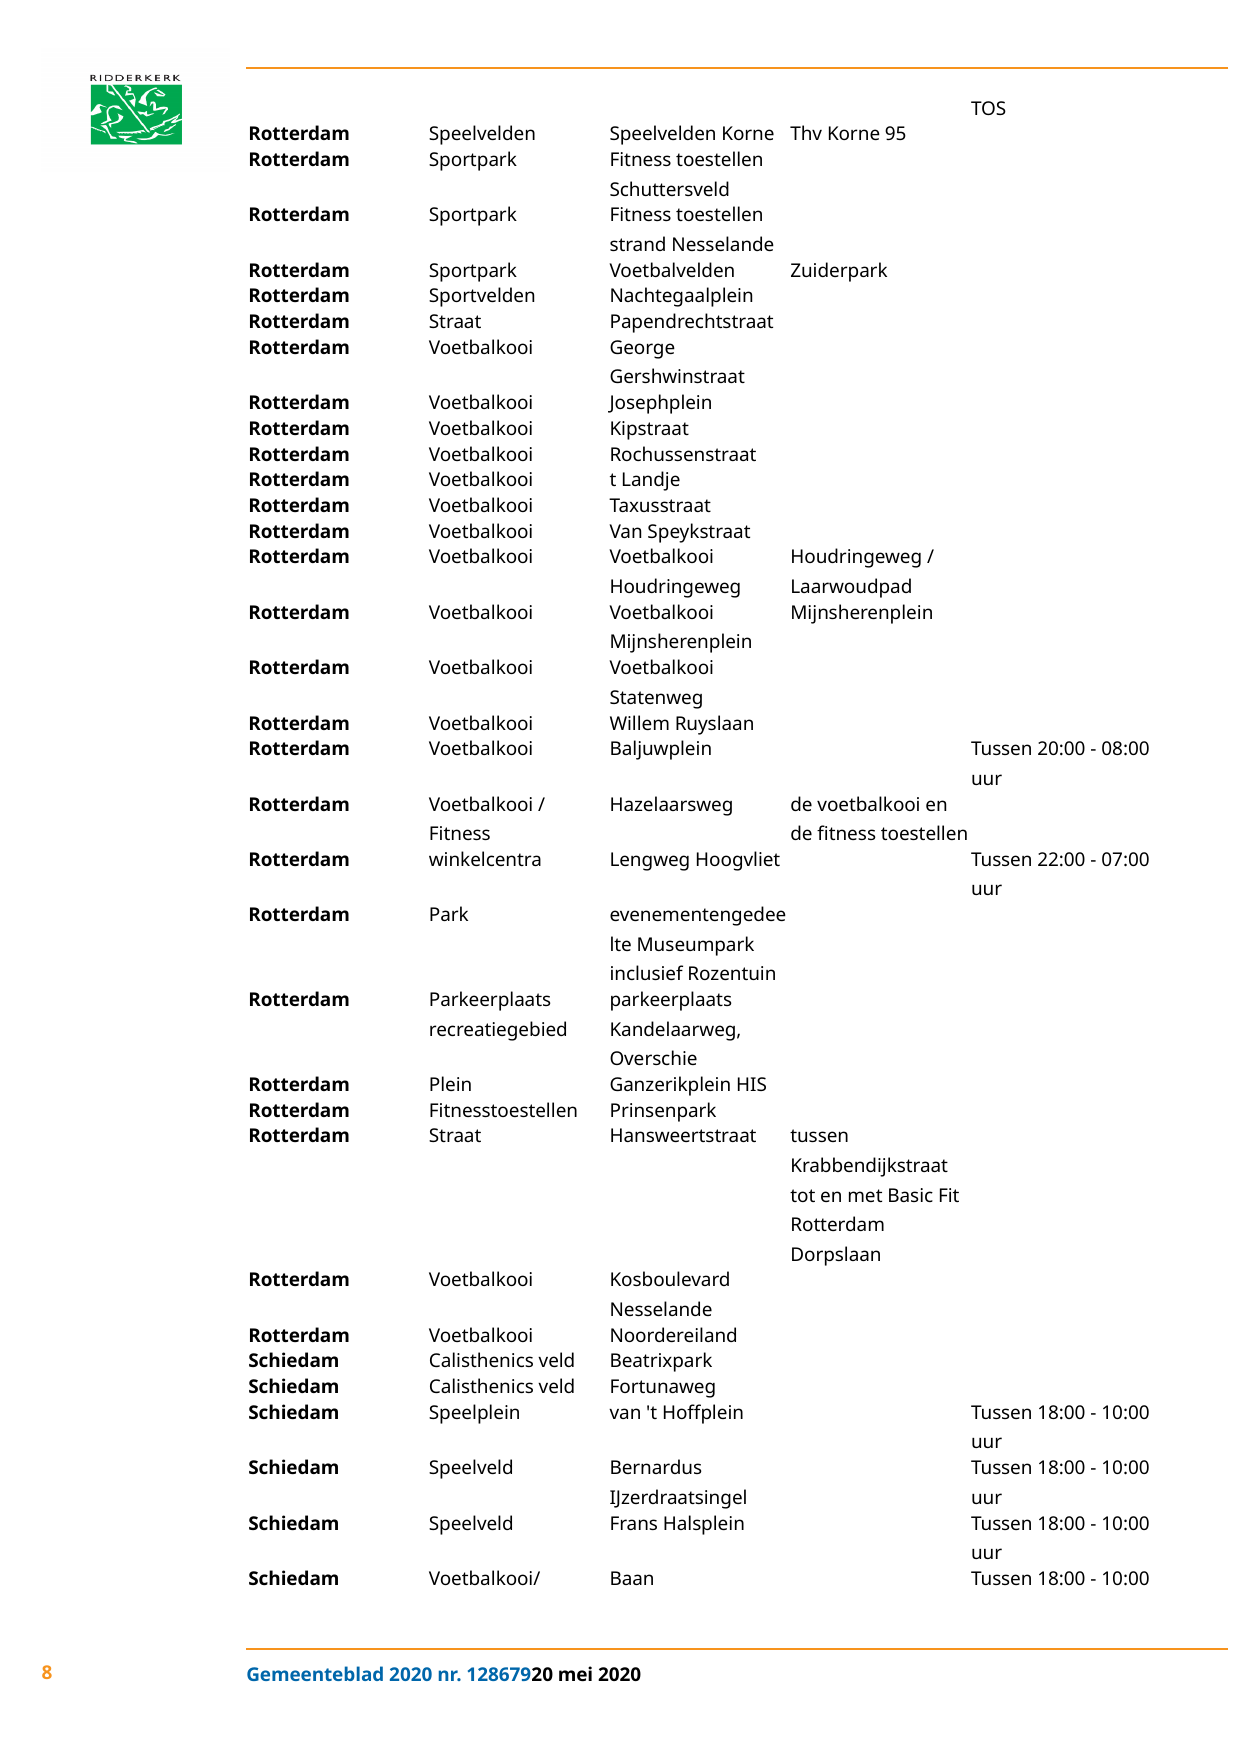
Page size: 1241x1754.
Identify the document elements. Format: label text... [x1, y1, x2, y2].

table_cell [790, 283, 971, 308]
table_cell Prinsenpark [609, 1097, 790, 1123]
table_cell parkeerplaats Kandelaarweg, Overschie [609, 986, 790, 1071]
table_cell Kipstraat [609, 415, 790, 441]
table_cell [790, 95, 971, 121]
picture [41, 47, 231, 172]
table_cell Sportpark [429, 146, 609, 202]
table_cell [790, 846, 971, 901]
table_cell [971, 1071, 1152, 1097]
table_cell [248, 95, 429, 121]
table_cell Rotterdam [248, 1097, 429, 1123]
table_cell Frans Halsplein [609, 1510, 790, 1565]
table_cell [971, 121, 1152, 146]
table_cell [971, 544, 1152, 599]
table_cell Voetbalkooi Statenweg [609, 654, 790, 710]
table_cell t Landje [609, 467, 790, 492]
table_cell Hazelaarsweg [609, 791, 790, 846]
table_cell George Gershwinstraat [609, 334, 790, 389]
table_cell Ganzerikplein HIS [609, 1071, 790, 1097]
table_cell [790, 1399, 971, 1454]
table_cell [971, 791, 1152, 846]
table_cell Voetbalkooi [429, 710, 609, 735]
table_cell [790, 518, 971, 544]
table_cell [790, 1348, 971, 1373]
table_cell Rotterdam [248, 710, 429, 735]
table_cell [790, 334, 971, 389]
table_cell Rotterdam [248, 735, 429, 791]
table_cell Tussen 18:00 - 10:00 uur [971, 1455, 1152, 1510]
table_cell winkelcentra [429, 846, 609, 901]
table_cell Rotterdam [248, 467, 429, 492]
table_cell [790, 1267, 971, 1322]
table_cell [790, 986, 971, 1071]
table_cell [971, 283, 1152, 308]
table_cell [971, 257, 1152, 283]
table_cell Voetbalkooi [429, 415, 609, 441]
table_cell [971, 654, 1152, 710]
table_cell [790, 901, 971, 986]
table_cell TOS [971, 95, 1152, 121]
table_cell de voetbalkooi en de fitness toestellen [790, 791, 971, 846]
table_cell Papendrechtstraat [609, 308, 790, 334]
table_cell Tussen 18:00 - 10:00 [971, 1565, 1152, 1591]
table_cell Rotterdam [248, 121, 429, 146]
table_cell Rotterdam [248, 518, 429, 544]
table_cell tussen Krabbendijkstraat tot en met Basic Fit Rotterdam Dorpslaan [790, 1123, 971, 1267]
table_cell [790, 146, 971, 202]
table_cell Schiedam [248, 1374, 429, 1399]
table_cell [971, 1374, 1152, 1399]
table_cell Zuiderpark [790, 257, 971, 283]
table_cell [971, 308, 1152, 334]
table_cell Nachtegaalplein [609, 283, 790, 308]
table_cell Rotterdam [248, 492, 429, 518]
table_cell [790, 735, 971, 791]
table_cell [971, 389, 1152, 415]
table_cell Plein [429, 1071, 609, 1097]
table_cell Rotterdam [248, 334, 429, 389]
table_cell Voetbalkooi [429, 654, 609, 710]
table_cell [790, 415, 971, 441]
table_cell Speelvelden Korne [609, 121, 790, 146]
table_cell [971, 986, 1152, 1071]
table_cell [971, 334, 1152, 389]
table_cell Voetbalkooi [429, 735, 609, 791]
table_cell Tussen 22:00 - 07:00 uur [971, 846, 1152, 901]
table_cell Rotterdam [248, 544, 429, 599]
table_cell Voetbalkooi [429, 518, 609, 544]
table_cell Sportvelden [429, 283, 609, 308]
table_cell Rotterdam [248, 986, 429, 1071]
table_cell Van Speykstraat [609, 518, 790, 544]
table_cell Fortunaweg [609, 1374, 790, 1399]
table_cell Voetbalkooi [429, 389, 609, 415]
table_cell Voetbalkooi Mijnsherenplein [609, 599, 790, 654]
table_cell [971, 146, 1152, 202]
table_cell [790, 654, 971, 710]
table_cell Schiedam [248, 1455, 429, 1510]
table_cell Speelplein [429, 1399, 609, 1454]
table_cell Fitnesstoestellen [429, 1097, 609, 1123]
table_cell Voetbalkooi / Fitness [429, 791, 609, 846]
table_cell Rotterdam [248, 791, 429, 846]
table_cell Fitness toestellen Schuttersveld [609, 146, 790, 202]
table_cell Lengweg Hoogvliet [609, 846, 790, 901]
table_cell [971, 710, 1152, 735]
table_cell Rotterdam [248, 415, 429, 441]
table_cell [790, 389, 971, 415]
table_cell Schiedam [248, 1348, 429, 1373]
table_cell Voetbalvelden [609, 257, 790, 283]
table_cell Straat [429, 1123, 609, 1267]
table_cell Rotterdam [248, 257, 429, 283]
table_cell Calisthenics veld [429, 1374, 609, 1399]
table_cell Houdringeweg / Laarwoudpad [790, 544, 971, 599]
table_cell Fitness toestellen strand Nesselande [609, 202, 790, 257]
table_cell evenementengedeelte Museumpark inclusief Rozentuin [609, 901, 790, 986]
table_cell Schiedam [248, 1399, 429, 1454]
table_cell Park [429, 901, 609, 986]
table_cell Baljuwplein [609, 735, 790, 791]
table_cell Willem Ruyslaan [609, 710, 790, 735]
table_cell [971, 441, 1152, 467]
table_cell Speelveld [429, 1510, 609, 1565]
table_cell Josephplein [609, 389, 790, 415]
table_cell Rotterdam [248, 441, 429, 467]
table_cell Voetbalkooi [429, 1322, 609, 1348]
table_cell Baan [609, 1565, 790, 1591]
table_cell [790, 492, 971, 518]
table_cell Mijnsherenplein [790, 599, 971, 654]
table_cell Sportpark [429, 257, 609, 283]
table_cell Voetbalkooi [429, 441, 609, 467]
table_cell Kosboulevard Nesselande [609, 1267, 790, 1322]
table_cell Tussen 20:00 - 08:00 uur [971, 735, 1152, 791]
table_cell [971, 518, 1152, 544]
table_cell Rotterdam [248, 654, 429, 710]
table_cell [609, 95, 790, 121]
table_cell Speelveld [429, 1455, 609, 1510]
table_cell [790, 1322, 971, 1348]
table_cell Voetbalkooi/ [429, 1565, 609, 1591]
table_cell [971, 1322, 1152, 1348]
table_cell Rotterdam [248, 1267, 429, 1322]
table_cell [971, 1267, 1152, 1322]
table_cell Parkeerplaats recreatiegebied [429, 986, 609, 1071]
table_cell Speelvelden [429, 121, 609, 146]
table_cell Schiedam [248, 1565, 429, 1591]
table_cell [790, 467, 971, 492]
table_cell Rotterdam [248, 599, 429, 654]
table_cell Sportpark [429, 202, 609, 257]
table_cell [971, 599, 1152, 654]
table_cell Noordereiland [609, 1322, 790, 1348]
table_cell [971, 901, 1152, 986]
table_cell Voetbalkooi [429, 334, 609, 389]
table_cell Schiedam [248, 1510, 429, 1565]
table_cell Rochussenstraat [609, 441, 790, 467]
table_cell van 't Hoffplein [609, 1399, 790, 1454]
table_cell Rotterdam [248, 1322, 429, 1348]
table_cell Tussen 18:00 - 10:00 uur [971, 1399, 1152, 1454]
table_cell [971, 415, 1152, 441]
table_cell Tussen 18:00 - 10:00 uur [971, 1510, 1152, 1565]
table_cell Calisthenics veld [429, 1348, 609, 1373]
table_cell Rotterdam [248, 146, 429, 202]
table_cell [790, 710, 971, 735]
table_cell Thv Korne 95 [790, 121, 971, 146]
table_cell [790, 1455, 971, 1510]
table_cell Rotterdam [248, 202, 429, 257]
table_cell Rotterdam [248, 389, 429, 415]
table_cell Beatrixpark [609, 1348, 790, 1373]
table_cell [971, 202, 1152, 257]
table_cell Rotterdam [248, 1123, 429, 1267]
table_cell Voetbalkooi [429, 599, 609, 654]
table_cell Bernardus IJzerdraatsingel [609, 1455, 790, 1510]
table_cell [790, 1510, 971, 1565]
table_cell Hansweertstraat [609, 1123, 790, 1267]
table_cell [971, 1123, 1152, 1267]
table_cell [790, 1097, 971, 1123]
table_cell Voetbalkooi [429, 1267, 609, 1322]
table_cell Rotterdam [248, 308, 429, 334]
table_cell Voetbalkooi [429, 467, 609, 492]
table_cell Voetbalkooi [429, 544, 609, 599]
table_cell [790, 1071, 971, 1097]
table_cell [790, 1374, 971, 1399]
table_cell [971, 1097, 1152, 1123]
table_cell [790, 202, 971, 257]
table_cell [790, 1565, 971, 1591]
table_cell [971, 1348, 1152, 1373]
table_cell Taxusstraat [609, 492, 790, 518]
table_cell Rotterdam [248, 283, 429, 308]
table_cell [971, 492, 1152, 518]
table_cell [971, 467, 1152, 492]
table_cell [790, 308, 971, 334]
table_cell Voetbalkooi [429, 492, 609, 518]
table_cell Rotterdam [248, 901, 429, 986]
table_cell Rotterdam [248, 846, 429, 901]
table_cell Voetbalkooi Houdringeweg [609, 544, 790, 599]
table_cell Straat [429, 308, 609, 334]
table_cell [790, 441, 971, 467]
table_cell Rotterdam [248, 1071, 429, 1097]
table_cell [429, 95, 609, 121]
